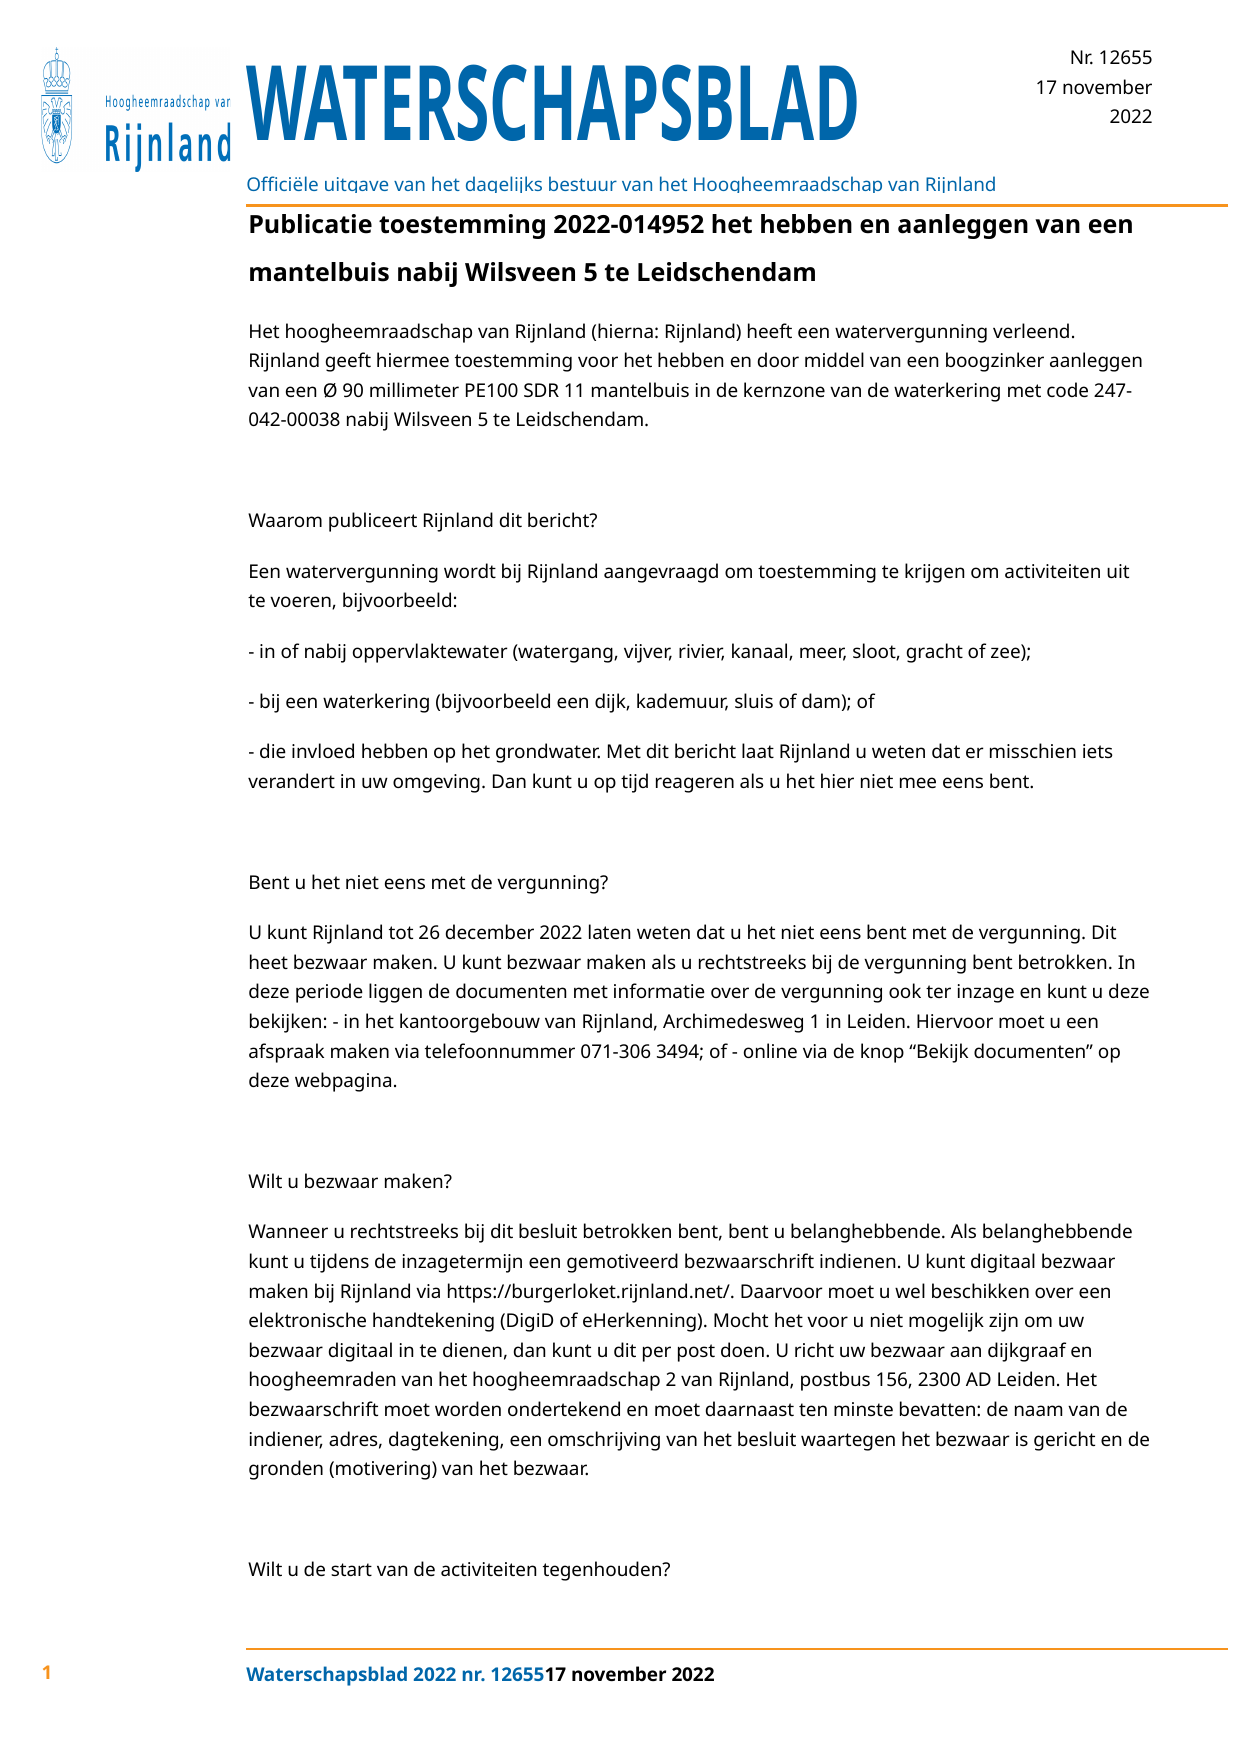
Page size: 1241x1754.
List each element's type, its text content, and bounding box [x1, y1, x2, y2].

text Waarom publiceert Rijnland dit bericht? [248, 507, 1152, 533]
text Wanneer u rechtstreeks bij dit besluit betrokken bent, bent u belanghebbende. Als belanghebbende kunt u tijdens de inzagetermijn een gemotiveerd bezwaarschrift indienen. U kunt digitaal bezwaar maken bij Rijnland via https://burgerloket.rijnland.net/. Daarvoor moet u wel beschikken over een elektronische handtekening (DigiD of eHerkenning). Mocht het voor u niet mogelijk zijn om uw bezwaar digitaal in te dienen, dan kunt u dit per post doen. U richt uw bezwaar aan dijkgraaf en hoogheemraden van het hoogheemraadschap 2 van Rijnland, postbus 156, 2300 AD Leiden. Het bezwaarschrift moet worden ondertekend en moet daarnaast ten minste bevatten: de naam van de indiener, adres, dagtekening, een omschrijving van het besluit waartegen het bezwaar is gericht en de gronden (motivering) van het bezwaar. [248, 1219, 1152, 1481]
text - die invloed hebben op het grondwater. Met dit bericht laat Rijnland u weten dat er misschien iets verandert in uw omgeving. Dan kunt u op tijd reageren als u het hier niet mee eens bent. [248, 739, 1152, 794]
text - bij een waterkering (bijvoorbeeld een dijk, kademuur, sluis of dam); of [248, 688, 1152, 714]
text Bent u het niet eens met de vergunning? [248, 869, 1152, 895]
text - in of nabij oppervlaktewater (watergang, vijver, rivier, kanaal, meer, sloot, gracht of zee); [248, 638, 1152, 664]
text Publicatie toestemming 2022-014952 het hebben en aanleggen van een mantelbuis nabij Wilsveen 5 te Leidschendam [248, 207, 1152, 288]
text Wilt u de start van de activiteiten tegenhouden? [248, 1556, 1152, 1582]
text U kunt Rijnland tot 26 december 2022 laten weten dat u het niet eens bent met de vergunning. Dit heet bezwaar maken. U kunt bezwaar maken als u rechtstreeks bij de vergunning bent betrokken. In deze periode liggen de documenten met informatie over de vergunning ook ter inzage en kunt u deze bekijken: - in het kantoorgebouw van Rijnland, Archimedesweg 1 in Leiden. Hiervoor moet u een afspraak maken via telefoonnummer 071-306 3494; of - online via de knop “Bekijk documenten” op deze webpagina. [248, 919, 1152, 1093]
text Een watervergunning wordt bij Rijnland aangevraagd om toestemming te krijgen om activiteiten uit te voeren, bijvoorbeeld: [248, 558, 1152, 613]
picture [41, 47, 231, 172]
text Het hoogheemraadschap van Rijnland (hierna: Rijnland) heeft een watervergunning verleend. Rijnland geeft hiermee toestemming voor het hebben en door middel van een boogzinker aanleggen van een Ø 90 millimeter PE100 SDR 11 mantelbuis in de kernzone van de waterkering met code 247-042-00038 nabij Wilsveen 5 te Leidschendam. [248, 318, 1152, 432]
text Wilt u bezwaar maken? [248, 1168, 1152, 1194]
